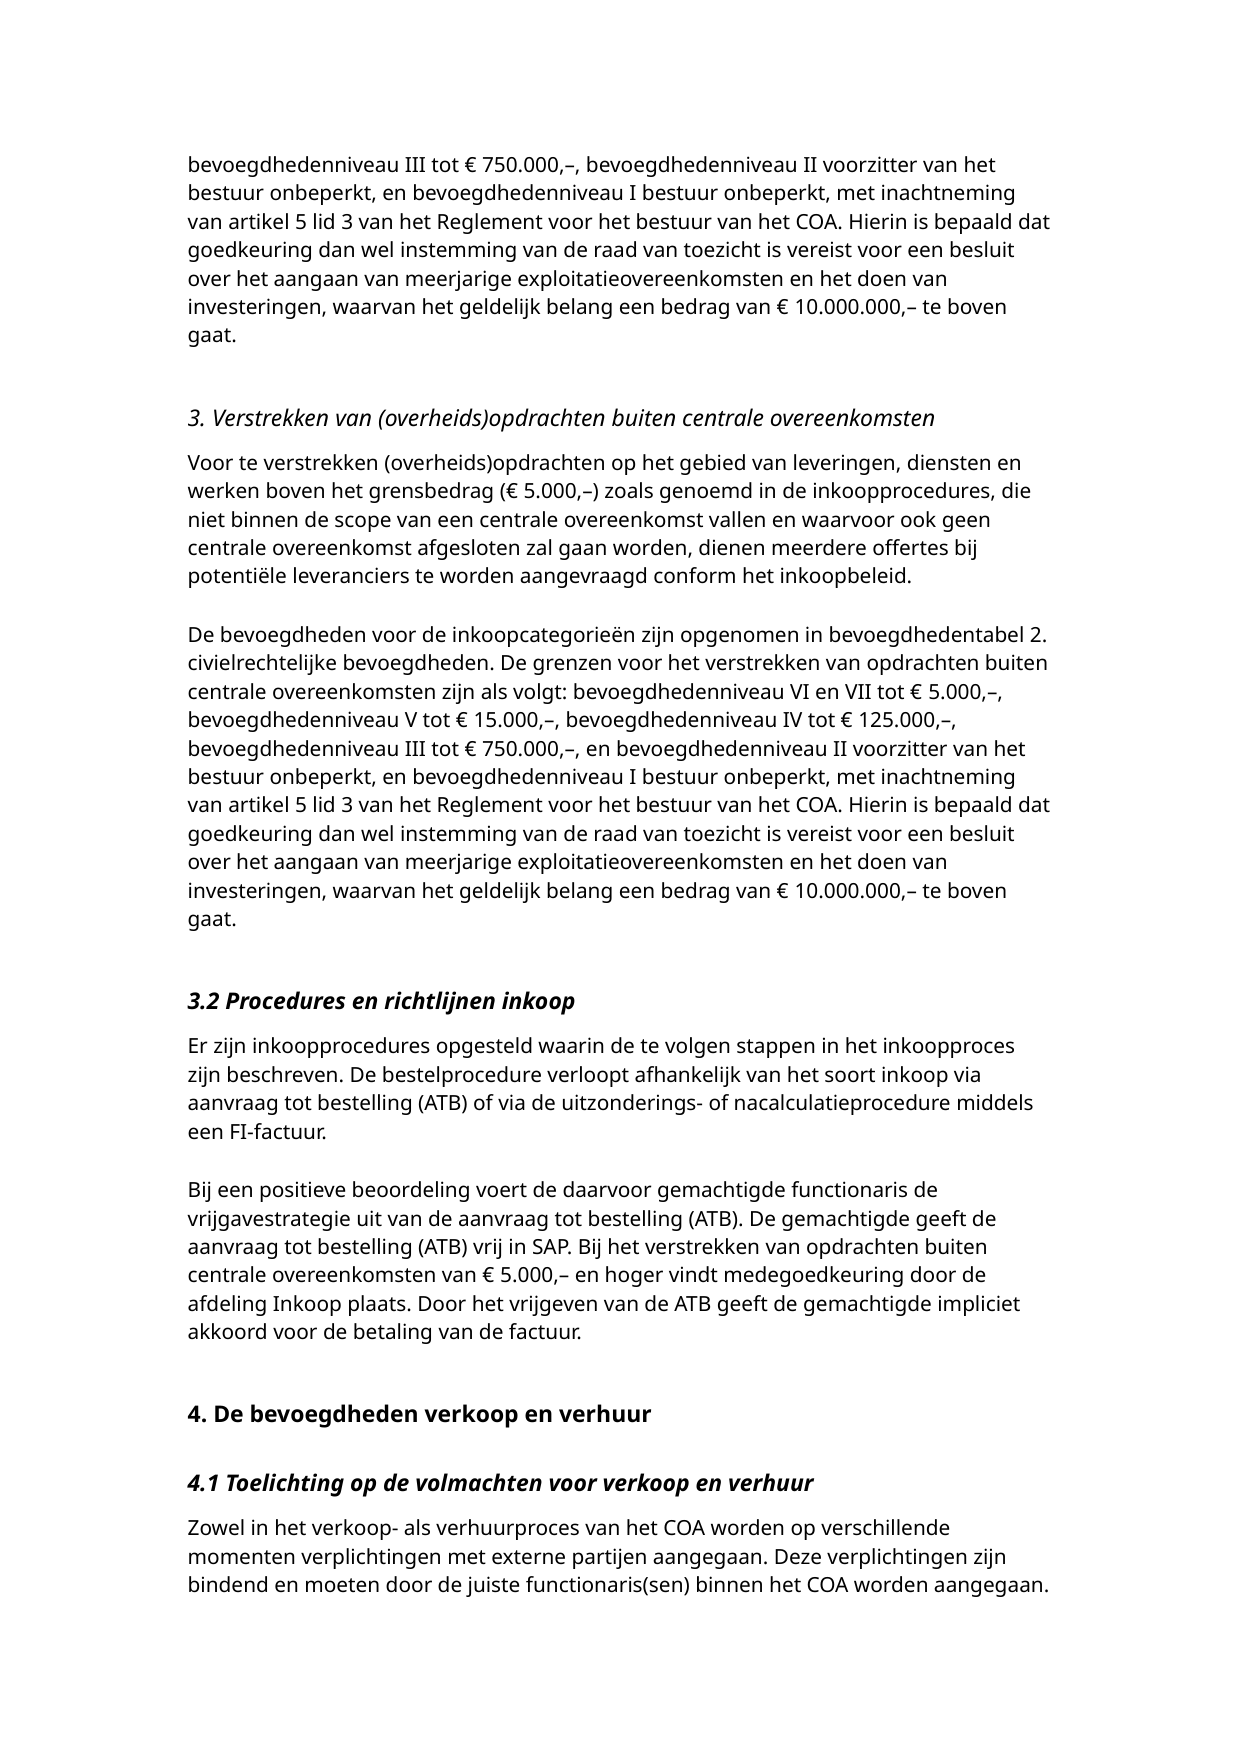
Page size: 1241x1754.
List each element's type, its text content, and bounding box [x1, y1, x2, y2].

subtitle 3. Verstrekken van (overheids)opdrachten buiten centrale overeenkomsten [187, 402, 1053, 433]
text bevoegdhedenniveau III tot € 750.000,–, bevoegdhedenniveau II voorzitter van het bestuur onbeperkt, en bevoegdhedenniveau I bestuur onbeperkt, met inachtneming van artikel 5 lid 3 van het Reglement voor het bestuur van het COA. Hierin is bepaald dat goedkeuring dan wel instemming van de raad van toezicht is vereist voor een besluit over het aangaan van meerjarige exploitatieovereenkomsten en het doen van investeringen, waarvan het geldelijk belang een bedrag van € 10.000.000,– te boven gaat. [187, 150, 1053, 349]
subtitle 4. De bevoegdheden verkoop en verhuur [187, 1398, 1053, 1430]
text De bevoegdheden voor de inkoopcategorieën zijn opgenomen in bevoegdhedentabel 2. civielrechtelijke bevoegdheden. De grenzen voor het verstrekken van opdrachten buiten centrale overeenkomsten zijn als volgt: bevoegdhedenniveau VI en VII tot € 5.000,–, bevoegdhedenniveau V tot € 15.000,–, bevoegdhedenniveau IV tot € 125.000,–, bevoegdhedenniveau III tot € 750.000,–, en bevoegdhedenniveau II voorzitter van het bestuur onbeperkt, en bevoegdhedenniveau I bestuur onbeperkt, met inachtneming van artikel 5 lid 3 van het Reglement voor het bestuur van het COA. Hierin is bepaald dat goedkeuring dan wel instemming van de raad van toezicht is vereist voor een besluit over het aangaan van meerjarige exploitatieovereenkomsten en het doen van investeringen, waarvan het geldelijk belang een bedrag van € 10.000.000,– te boven gaat. [187, 620, 1053, 933]
text Bij een positieve beoordeling voert de daarvoor gemachtigde functionaris de vrijgavestrategie uit van de aanvraag tot bestelling (ATB). De gemachtigde geeft de aanvraag tot bestelling (ATB) vrij in SAP. Bij het verstrekken van opdrachten buiten centrale overeenkomsten van € 5.000,– en hoger vindt medegoedkeuring door de afdeling Inkoop plaats. Door het vrijgeven van de ATB geeft de gemachtigde impliciet akkoord voor de betaling van de factuur. [187, 1175, 1053, 1346]
subtitle 4.1 Toelichting op de volmachten voor verkoop en verhuur [187, 1467, 1053, 1498]
text Er zijn inkoopprocedures opgesteld waarin de te volgen stappen in het inkoopproces zijn beschreven. De bestelprocedure verloopt afhankelijk van het soort inkoop via aanvraag tot bestelling (ATB) of via de uitzonderings- of nacalculatieprocedure middels een FI-factuur. [187, 1032, 1053, 1145]
text Voor te verstrekken (overheids)opdrachten op het gebied van leveringen, diensten en werken boven het grensbedrag (€ 5.000,–) zoals genoemd in de inkoopprocedures, die niet binnen de scope van een centrale overeenkomst vallen en waarvoor ook geen centrale overeenkomst afgesloten zal gaan worden, dienen meerdere offertes bij potentiële leveranciers te worden aangevraagd conform het inkoopbeleid. [187, 448, 1053, 590]
text Zowel in het verkoop- als verhuurproces van het COA worden op verschillende momenten verplichtingen met externe partijen aangegaan. Deze verplichtingen zijn bindend en moeten door de juiste functionaris(sen) binnen het COA worden aangegaan. [187, 1513, 1053, 1599]
subtitle 3.2 Procedures en richtlijnen inkoop [187, 985, 1053, 1017]
